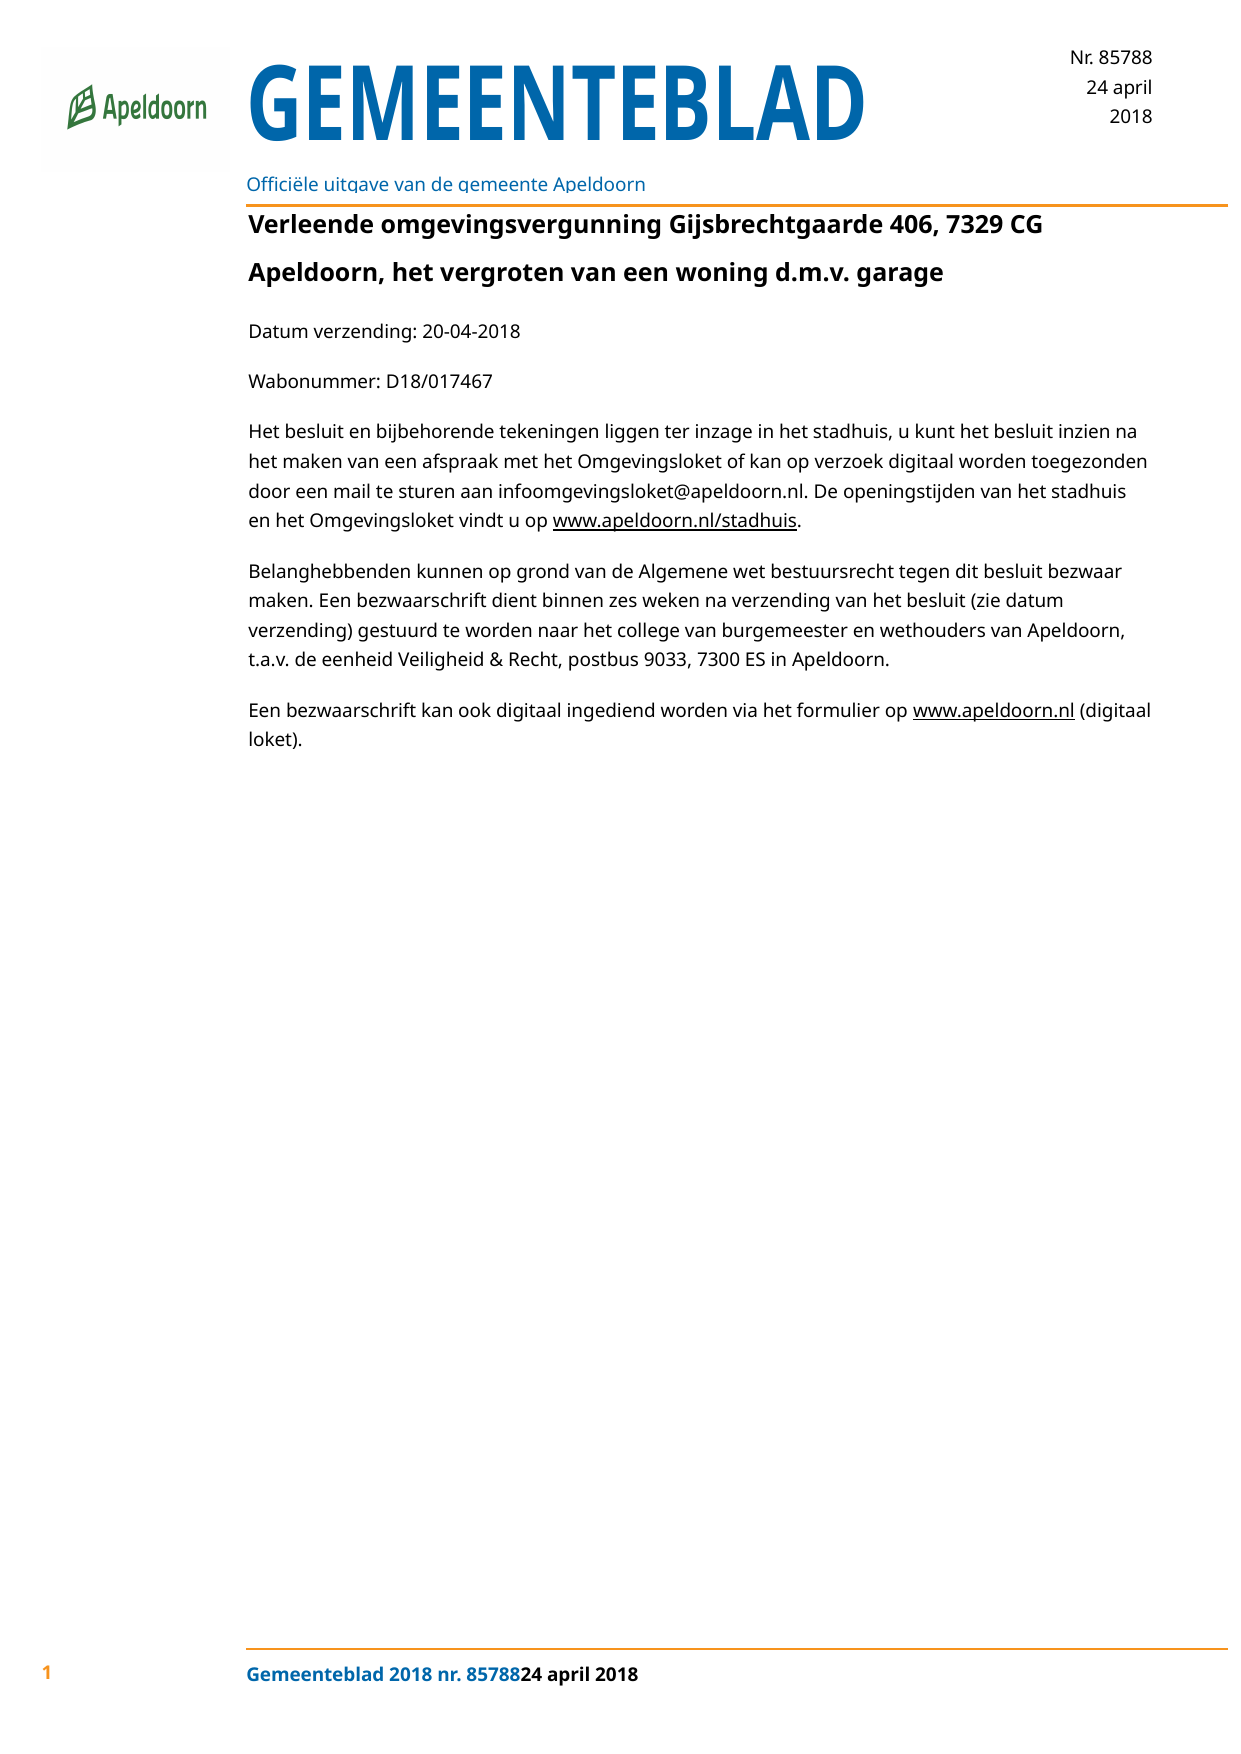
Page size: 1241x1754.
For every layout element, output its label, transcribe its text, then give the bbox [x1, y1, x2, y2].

text Het besluit en bijbehorende tekeningen liggen ter inzage in het stadhuis, u kunt het besluit inzien na het maken van een afspraak met het Omgevingsloket of kan op verzoek digitaal worden toegezonden door een mail te sturen aan infoomgevingsloket@apeldoorn.nl. De openingstijden van het stadhuis en het Omgevingsloket vindt u op www.apeldoorn.nl/stadhuis. [248, 419, 1152, 533]
text Datum verzending: 20-04-2018 [248, 318, 1152, 344]
text Een bezwaarschrift kan ook digitaal ingediend worden via het formulier op www.apeldoorn.nl (digitaal loket). [248, 697, 1152, 752]
text Belanghebbenden kunnen op grond van de Algemene wet bestuursrecht tegen dit besluit bezwaar maken. Een bezwaarschrift dient binnen zes weken na verzending van het besluit (zie datum verzending) gestuurd te worden naar het college van burgemeester en wethouders van Apeldoorn, t.a.v. de eenheid Veiligheid & Recht, postbus 9033, 7300 ES in Apeldoorn. [248, 558, 1152, 672]
picture [41, 47, 231, 172]
text Verleende omgevingsvergunning Gijsbrechtgaarde 406, 7329 CG Apeldoorn, het vergroten van een woning d.m.v. garage [248, 207, 1152, 288]
text Wabonummer: D18/017467 [248, 368, 1152, 394]
